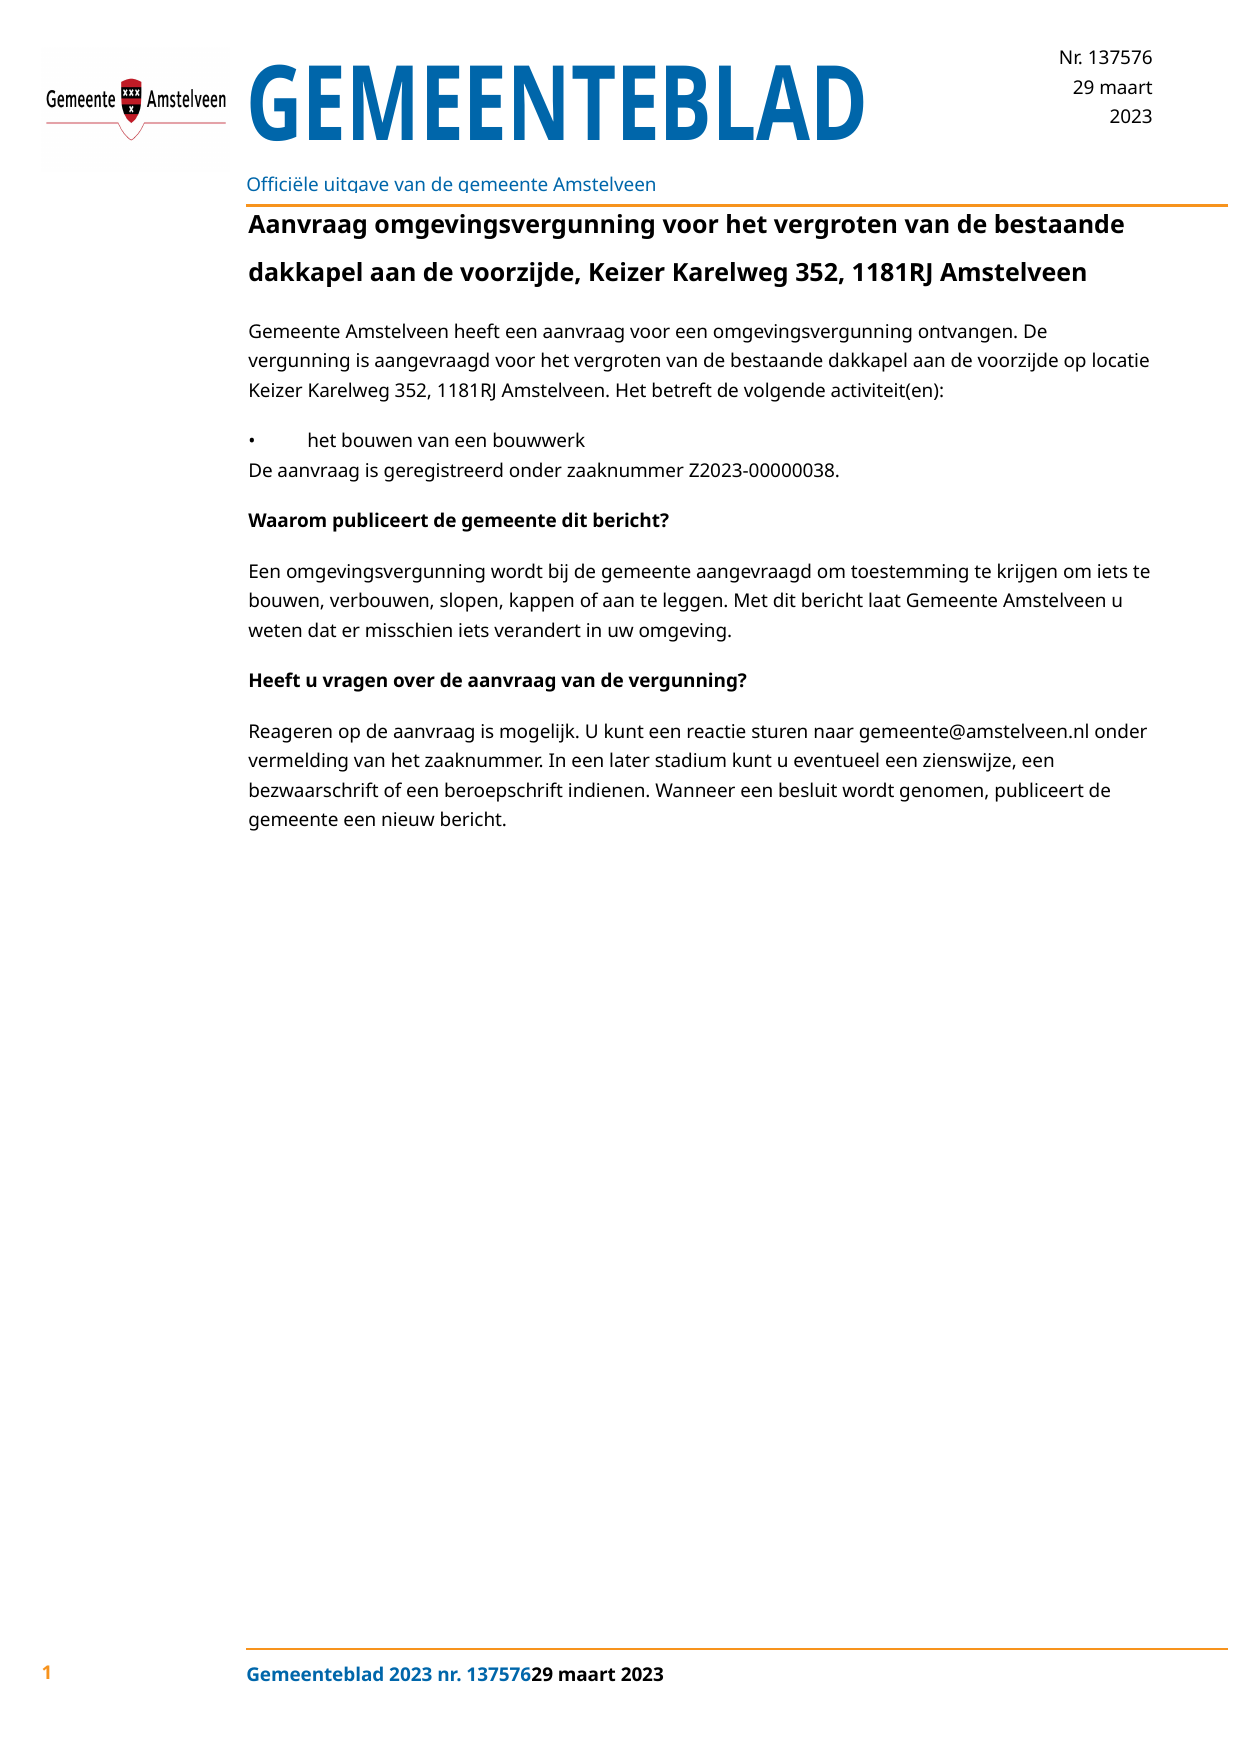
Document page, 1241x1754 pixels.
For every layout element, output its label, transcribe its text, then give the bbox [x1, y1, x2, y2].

text Aanvraag omgevingsvergunning voor het vergroten van de bestaande dakkapel aan de voorzijde, Keizer Karelweg 352, 1181RJ Amstelveen [248, 207, 1152, 288]
text Gemeente Amstelveen heeft een aanvraag voor een omgevingsvergunning ontvangen. De vergunning is aangevraagd voor het vergroten van de bestaande dakkapel aan de voorzijde op locatie Keizer Karelweg 352, 1181RJ Amstelveen. Het betreft de volgende activiteit(en): [248, 318, 1152, 403]
text De aanvraag is geregistreerd onder zaaknummer Z2023-00000038. [248, 457, 1152, 483]
picture [41, 47, 231, 172]
list het bouwen van een bouwwerk [248, 427, 1152, 453]
text Heeft u vragen over de aanvraag van de vergunning? [248, 667, 1152, 693]
text Waarom publiceert de gemeente dit bericht? [248, 507, 1152, 533]
text Een omgevingsvergunning wordt bij de gemeente aangevraagd om toestemming te krijgen om iets te bouwen, verbouwen, slopen, kappen of aan te leggen. Met dit bericht laat Gemeente Amstelveen u weten dat er misschien iets verandert in uw omgeving. [248, 558, 1152, 643]
text Reageren op de aanvraag is mogelijk. U kunt een reactie sturen naar gemeente@amstelveen.nl onder vermelding van het zaaknummer. In een later stadium kunt u eventueel een zienswijze, een bezwaarschrift of een beroepschrift indienen. Wanneer een besluit wordt genomen, publiceert de gemeente een nieuw bericht. [248, 718, 1152, 832]
